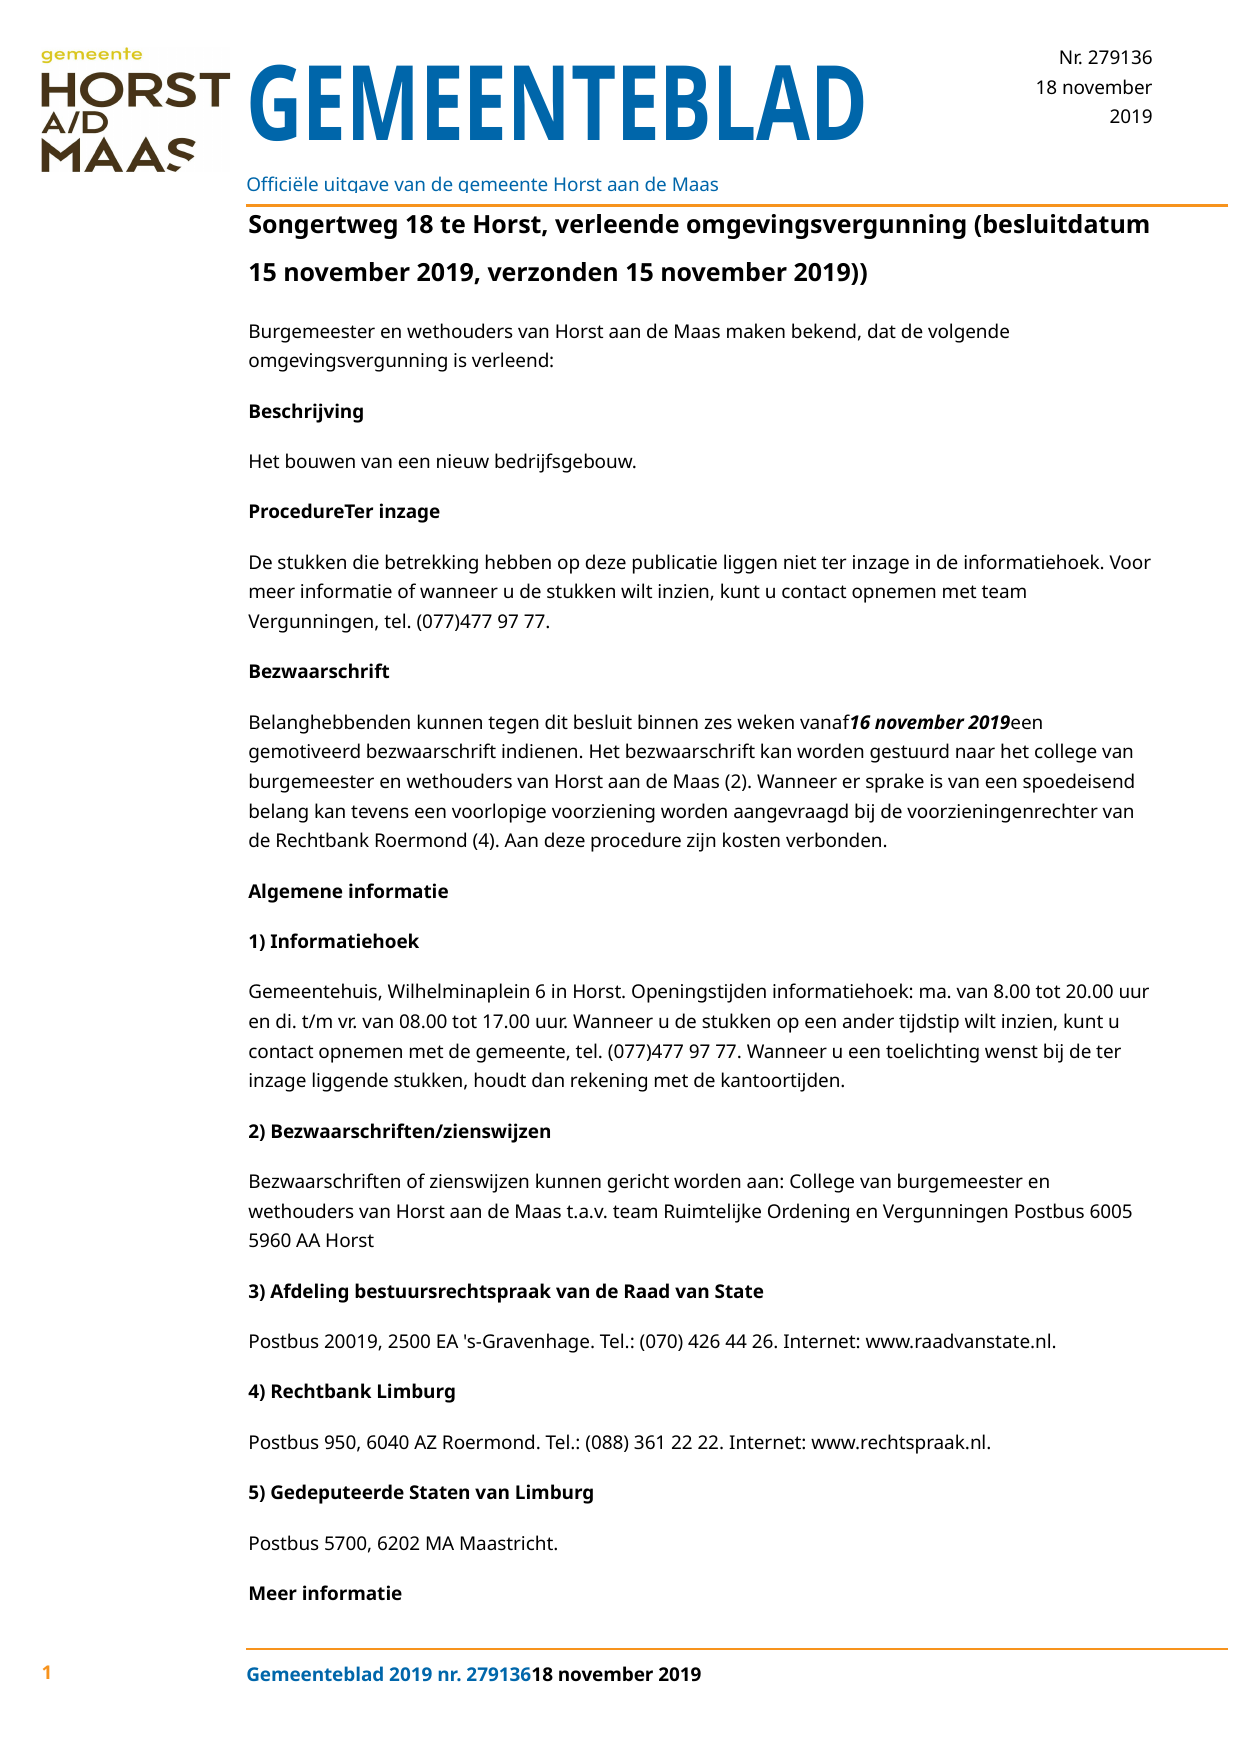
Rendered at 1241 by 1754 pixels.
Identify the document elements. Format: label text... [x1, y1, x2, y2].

text De stukken die betrekking hebben op deze publicatie liggen niet ter inzage in de informatiehoek. Voor meer informatie of wanneer u de stukken wilt inzien, kunt u contact opnemen met team Vergunningen, tel. (077)477 97 77. [248, 549, 1152, 634]
text 3) Afdeling bestuursrechtspraak van de Raad van State [248, 1278, 1152, 1304]
picture [41, 47, 231, 172]
text Belanghebbenden kunnen tegen dit besluit binnen zes weken vanaf16 november 2019een gemotiveerd bezwaarschrift indienen. Het bezwaarschrift kan worden gestuurd naar het college van burgemeester en wethouders van Horst aan de Maas (2). Wanneer er sprake is van een spoedeisend belang kan tevens een voorlopige voorziening worden aangevraagd bij de voorzieningenrechter van de Rechtbank Roermond (4). Aan deze procedure zijn kosten verbonden. [248, 709, 1152, 853]
text Songertweg 18 te Horst, verleende omgevingsvergunning (besluitdatum 15 november 2019, verzonden 15 november 2019)) [248, 207, 1152, 288]
text Bezwaarschrift [248, 659, 1152, 684]
text Postbus 5700, 6202 MA Maastricht. [248, 1530, 1152, 1556]
text 2) Bezwaarschriften/zienswijzen [248, 1118, 1152, 1144]
text Meer informatie [248, 1580, 1152, 1606]
text Algemene informatie [248, 878, 1152, 904]
text Bezwaarschriften of zienswijzen kunnen gericht worden aan: College van burgemeester en wethouders van Horst aan de Maas t.a.v. team Ruimtelijke Ordening en Vergunningen Postbus 6005 5960 AA Horst [248, 1168, 1152, 1253]
text Gemeentehuis, Wilhelminaplein 6 in Horst. Openingstijden informatiehoek: ma. van 8.00 tot 20.00 uur en di. t/m vr. van 08.00 tot 17.00 uur. Wanneer u de stukken op een ander tijdstip wilt inzien, kunt u contact opnemen met de gemeente, tel. (077)477 97 77. Wanneer u een toelichting wenst bij de ter inzage liggende stukken, houdt dan rekening met de kantoortijden. [248, 979, 1152, 1093]
text Burgemeester en wethouders van Horst aan de Maas maken bekend, dat de volgende omgevingsvergunning is verleend: [248, 318, 1152, 373]
text ProcedureTer inzage [248, 499, 1152, 524]
text Het bouwen van een nieuw bedrijfsgebouw. [248, 448, 1152, 474]
text Postbus 950, 6040 AZ Roermond. Tel.: (088) 361 22 22. Internet: www.rechtspraak.nl. [248, 1429, 1152, 1455]
text 5) Gedeputeerde Staten van Limburg [248, 1479, 1152, 1505]
text Beschrijving [248, 398, 1152, 424]
text Postbus 20019, 2500 EA 's-Gravenhage. Tel.: (070) 426 44 26. Internet: www.raadvanstate.nl. [248, 1328, 1152, 1354]
text 4) Rechtbank Limburg [248, 1379, 1152, 1404]
text 1) Informatiehoek [248, 928, 1152, 954]
